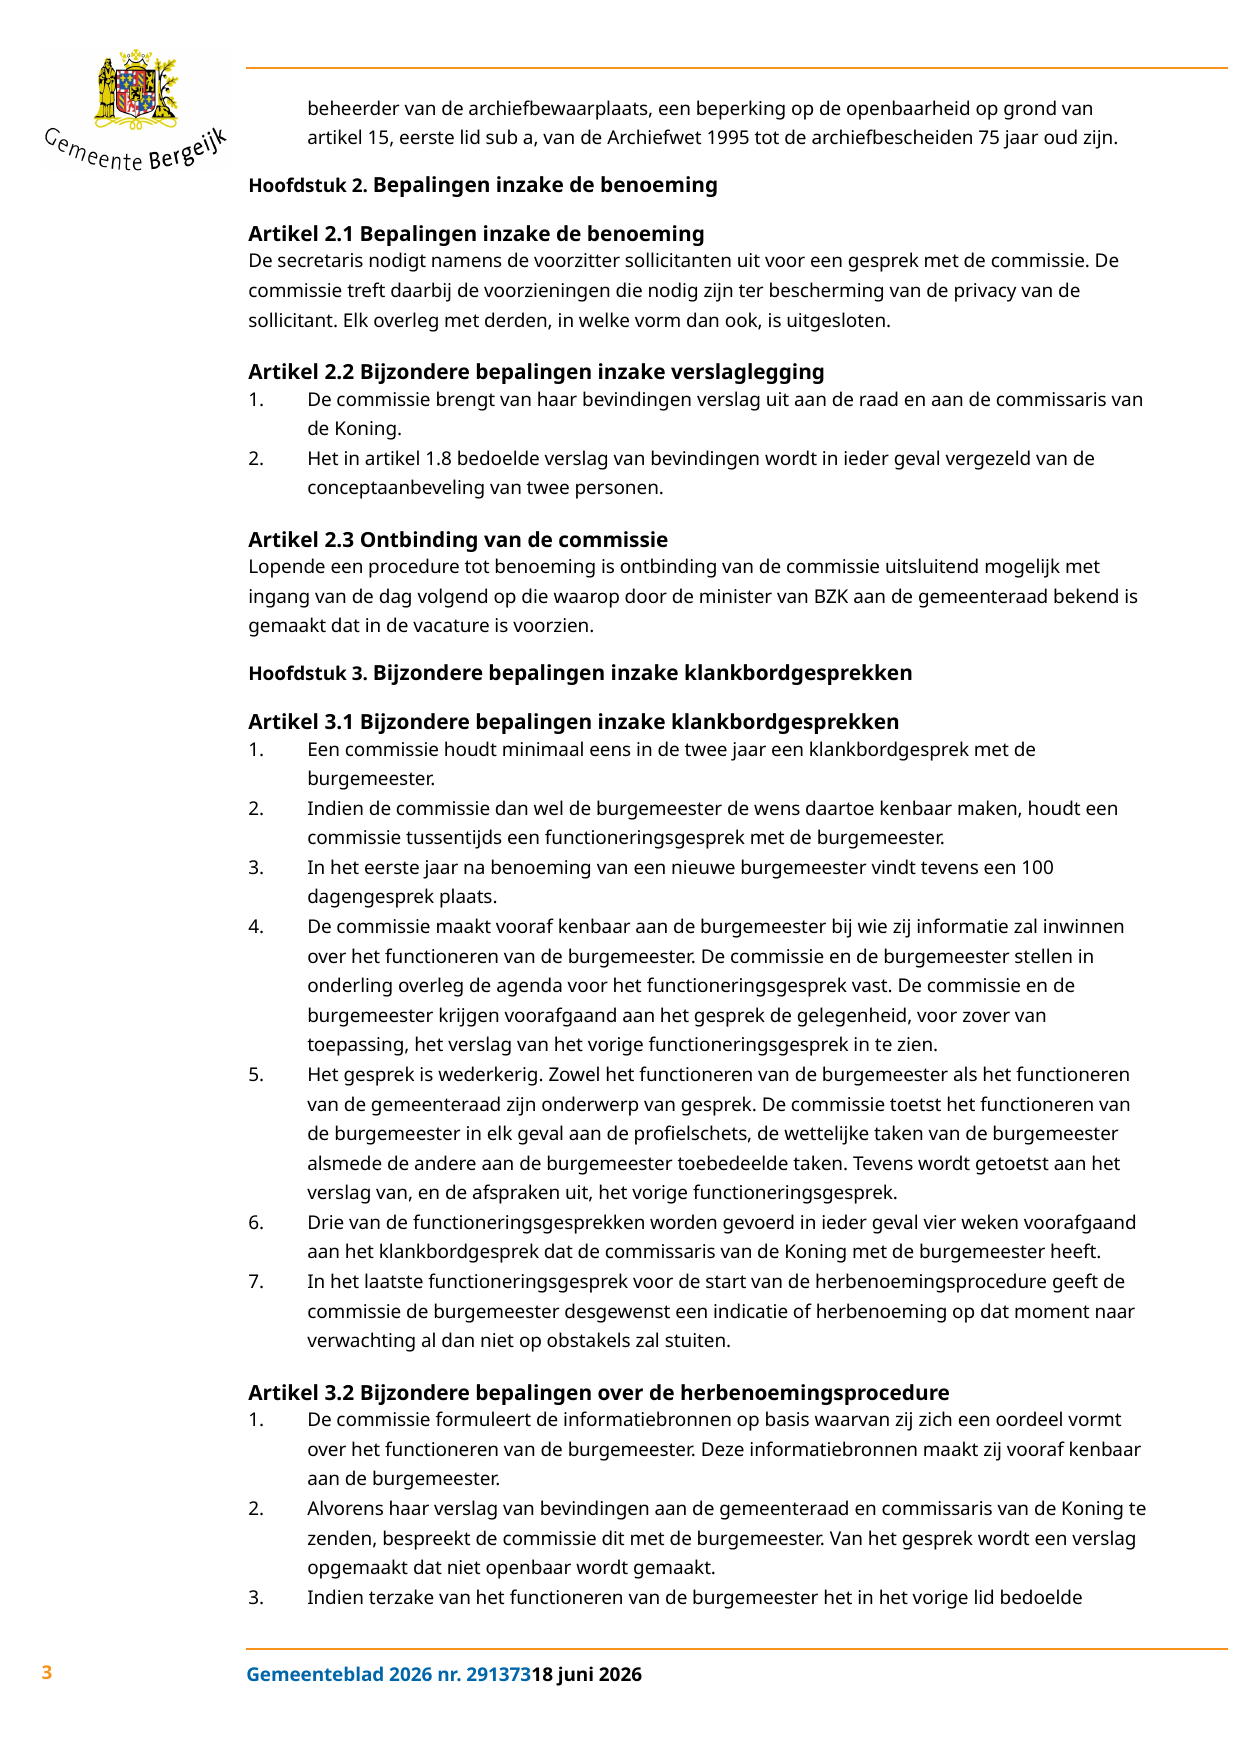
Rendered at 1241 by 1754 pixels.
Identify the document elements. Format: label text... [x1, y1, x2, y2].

list In het laatste functioneringsgesprek voor de start van de herbenoemingsprocedure geeft de commissie de burgemeester desgewenst een indicatie of herbenoeming op dat moment naar verwachting al dan niet op obstakels zal stuiten. [248, 1268, 1152, 1353]
list Alvorens haar verslag van bevindingen aan de gemeenteraad en commissaris van de Koning te zenden, bespreekt de commissie dit met de burgemeester. Van het gesprek wordt een verslag opgemaakt dat niet openbaar wordt gemaakt. [248, 1495, 1152, 1580]
list De commissie brengt van haar bevindingen verslag uit aan de raad en aan de commissaris van de Koning. [248, 386, 1152, 441]
text De secretaris nodigt namens de voorzitter sollicitanten uit voor een gesprek met de commissie. De commissie treft daarbij de voorzieningen die nodig zijn ter bescherming van de privacy van de sollicitant. Elk overleg met derden, in welke vorm dan ook, is uitgesloten. [248, 248, 1152, 333]
list Een commissie houdt minimaal eens in de twee jaar een klankbordgesprek met de burgemeester. [248, 736, 1152, 791]
text Artikel 3.1 Bijzondere bepalingen inzake klankbordgesprekken [248, 707, 1152, 736]
text Artikel 2.3 Ontbinding van de commissie [248, 525, 1152, 553]
text Artikel 2.2 Bijzondere bepalingen inzake verslaglegging [248, 357, 1152, 386]
picture [41, 47, 231, 172]
list beheerder van de archiefbewaarplaats, een beperking op de openbaarheid op grond van artikel 15, eerste lid sub a, van de Archiefwet 1995 tot de archiefbescheiden 75 jaar oud zijn. [248, 95, 1152, 150]
list De commissie maakt vooraf kenbaar aan de burgemeester bij wie zij informatie zal inwinnen over het functioneren van de burgemeester. De commissie en de burgemeester stellen in onderling overleg de agenda voor het functioneringsgesprek vast. De commissie en de burgemeester krijgen voorafgaand aan het gesprek de gelegenheid, voor zover van toepassing, het verslag van het vorige functioneringsgesprek in te zien. [248, 913, 1152, 1057]
list Het in artikel 1.8 bedoelde verslag van bevindingen wordt in ieder geval vergezeld van de conceptaanbeveling van twee personen. [248, 445, 1152, 500]
list Indien de commissie dan wel de burgemeester de wens daartoe kenbaar maken, houdt een commissie tussentijds een functioneringsgesprek met de burgemeester. [248, 795, 1152, 850]
text Artikel 3.2 Bijzondere bepalingen over de herbenoemingsprocedure [248, 1378, 1152, 1406]
text Lopende een procedure tot benoeming is ontbinding van de commissie uitsluitend mogelijk met ingang van de dag volgend op die waarop door de minister van BZK aan de gemeenteraad bekend is gemaakt dat in de vacature is voorzien. [248, 553, 1152, 638]
list Drie van de functioneringsgesprekken worden gevoerd in ieder geval vier weken voorafgaand aan het klankbordgesprek dat de commissaris van de Koning met de burgemeester heeft. [248, 1209, 1152, 1264]
list Het gesprek is wederkerig. Zowel het functioneren van de burgemeester als het functioneren van de gemeenteraad zijn onderwerp van gesprek. De commissie toetst het functioneren van de burgemeester in elk geval aan de profielschets, de wettelijke taken van de burgemeester alsmede de andere aan de burgemeester toebedeelde taken. Tevens wordt getoetst aan het verslag van, en de afspraken uit, het vorige functioneringsgesprek. [248, 1061, 1152, 1205]
list De commissie formuleert de informatiebronnen op basis waarvan zij zich een oordeel vormt over het functioneren van de burgemeester. Deze informatiebronnen maakt zij vooraf kenbaar aan de burgemeester. [248, 1406, 1152, 1491]
text Artikel 2.1 Bepalingen inzake de benoeming [248, 219, 1152, 248]
text Hoofdstuk 2. Bepalingen inzake de benoeming [248, 170, 1152, 198]
text Hoofdstuk 3. Bijzondere bepalingen inzake klankbordgesprekken [248, 658, 1152, 687]
list Indien terzake van het functioneren van de burgemeester het in het vorige lid bedoelde [248, 1584, 1152, 1609]
list In het eerste jaar na benoeming van een nieuwe burgemeester vindt tevens een 100 dagengesprek plaats. [248, 854, 1152, 909]
